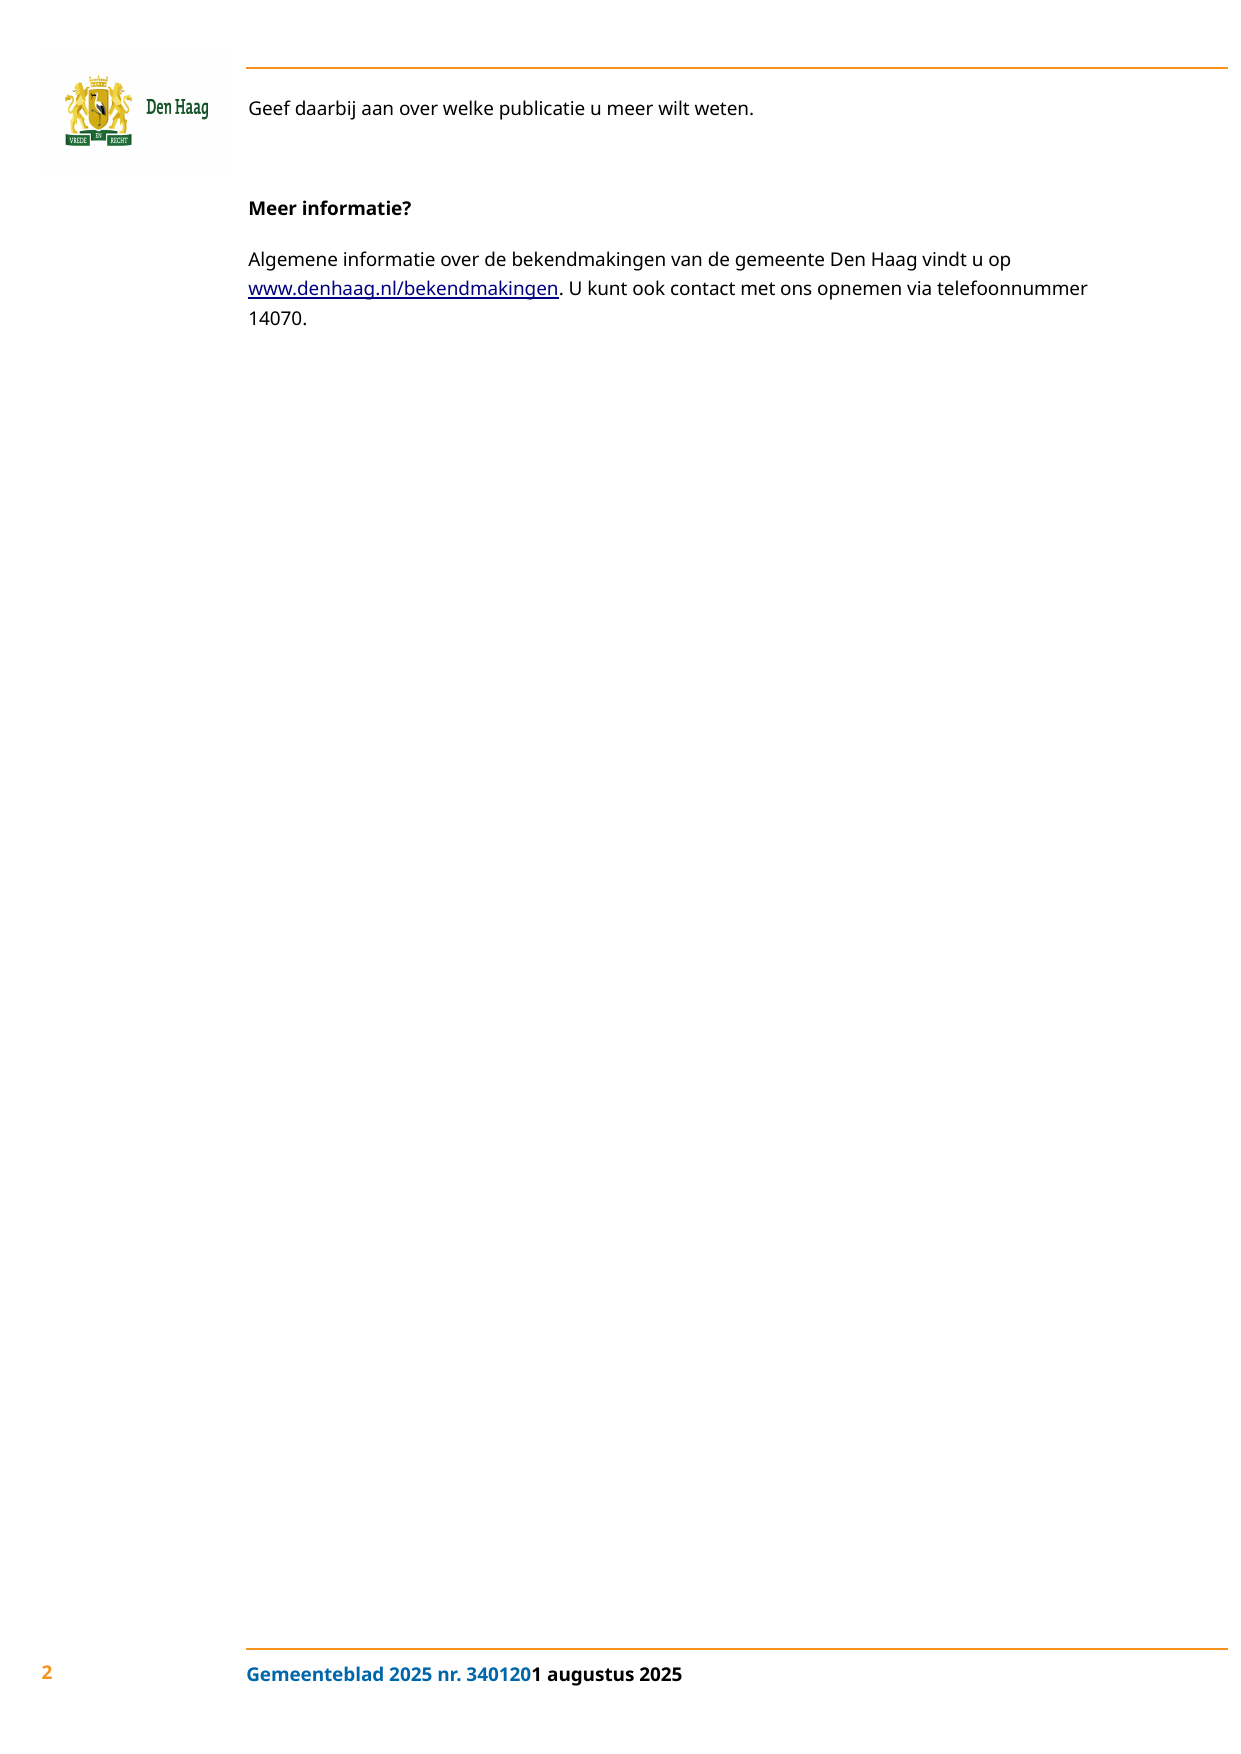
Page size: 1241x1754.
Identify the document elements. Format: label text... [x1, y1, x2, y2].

text Meer informatie? [248, 196, 1152, 221]
text Geef daarbij aan over welke publicatie u meer wilt weten. [248, 95, 1152, 121]
picture [41, 47, 231, 172]
text Algemene informatie over de bekendmakingen van de gemeente Den Haag vindt u op www.denhaag.nl/bekendmakingen. U kunt ook contact met ons opnemen via telefoonnummer 14070. [248, 246, 1152, 331]
